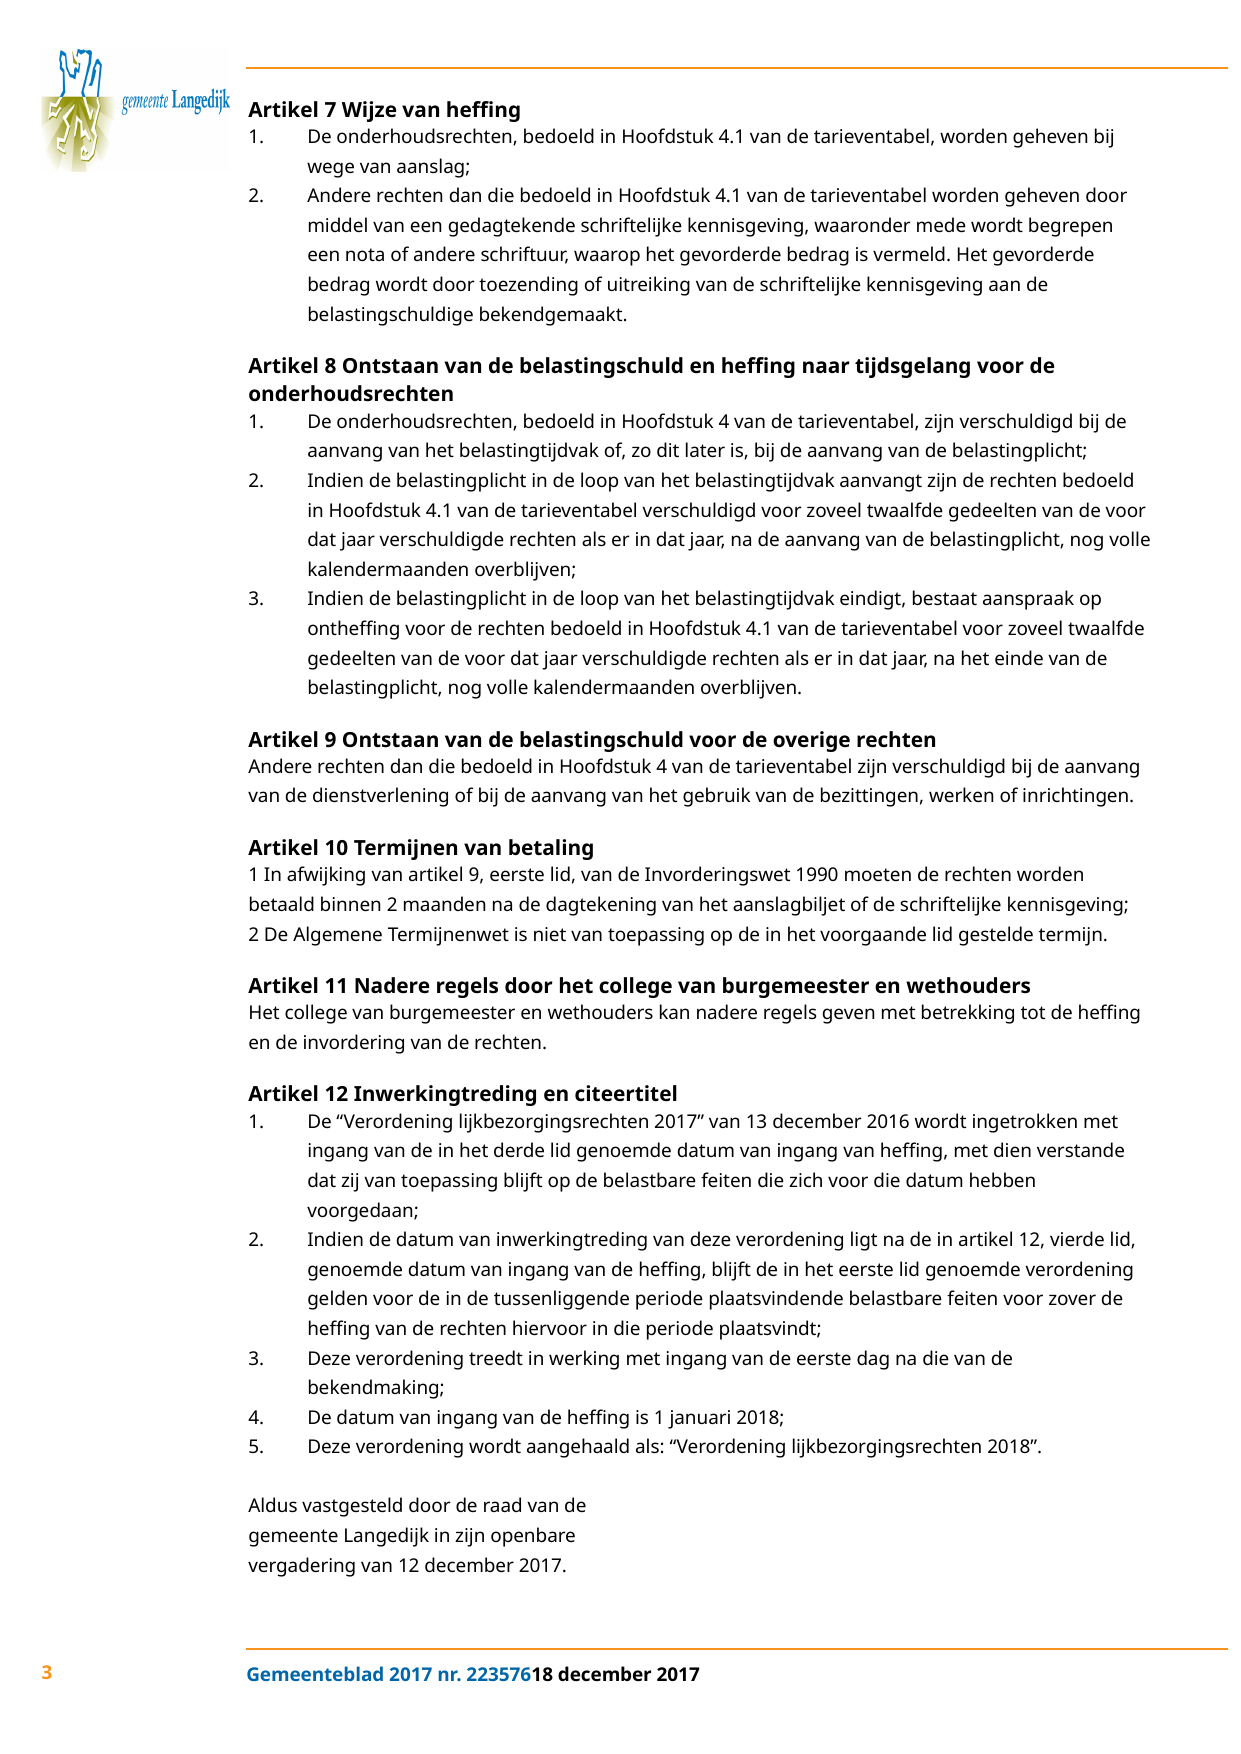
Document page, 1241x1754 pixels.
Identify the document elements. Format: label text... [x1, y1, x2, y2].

text Artikel 8 Ontstaan van de belastingschuld en heffing naar tijdsgelang voor de onderhoudsrechten [248, 351, 1152, 408]
text Artikel 9 Ontstaan van de belastingschuld voor de overige rechten [248, 725, 1152, 753]
list Deze verordening wordt aangehaald als: “Verordening lijkbezorgingsrechten 2018”. [248, 1433, 1152, 1459]
list De onderhoudsrechten, bedoeld in Hoofdstuk 4 van de tarieventabel, zijn verschuldigd bij de aanvang van het belastingtijdvak of, zo dit later is, bij de aanvang van de belastingplicht; [248, 408, 1152, 463]
list De “Verordening lijkbezorgingsrechten 2017” van 13 december 2016 wordt ingetrokken met ingang van de in het derde lid genoemde datum van ingang van heffing, met dien verstande dat zij van toepassing blijft op de belastbare feiten die zich voor die datum hebben voorgedaan; [248, 1108, 1152, 1222]
text Artikel 12 Inwerkingtreding en citeertitel [248, 1079, 1152, 1108]
text Aldus vastgesteld door de raad van de [248, 1493, 1152, 1518]
text Andere rechten dan die bedoeld in Hoofdstuk 4 van de tarieventabel zijn verschuldigd bij de aanvang van de dienstverlening of bij de aanvang van het gebruik van de bezittingen, werken of inrichtingen. [248, 753, 1152, 808]
text Artikel 7 Wijze van heffing [248, 95, 1152, 123]
text vergadering van 12 december 2017. [248, 1552, 1152, 1577]
list Andere rechten dan die bedoeld in Hoofdstuk 4.1 van de tarieventabel worden geheven door middel van een gedagtekende schriftelijke kennisgeving, waaronder mede wordt begrepen een nota of andere schriftuur, waarop het gevorderde bedrag is vermeld. Het gevorderde bedrag wordt door toezending of uitreiking van de schriftelijke kennisgeving aan de belastingschuldige bekendgemaakt. [248, 182, 1152, 326]
list Deze verordening treedt in werking met ingang van de eerste dag na die van de bekendmaking; [248, 1345, 1152, 1400]
list De datum van ingang van de heffing is 1 januari 2018; [248, 1404, 1152, 1429]
picture [41, 47, 231, 172]
text Artikel 11 Nadere regels door het college van burgemeester en wethouders [248, 971, 1152, 999]
text 1 In afwijking van artikel 9, eerste lid, van de Invorderingswet 1990 moeten de rechten worden betaald binnen 2 maanden na de dagtekening van het aanslagbiljet of de schriftelijke kennisgeving; [248, 862, 1152, 917]
list Indien de datum van inwerkingtreding van deze verordening ligt na de in artikel 12, vierde lid, genoemde datum van ingang van de heffing, blijft de in het eerste lid genoemde verordening gelden voor de in de tussenliggende periode plaatsvindende belastbare feiten voor zover de heffing van de rechten hiervoor in die periode plaatsvindt; [248, 1226, 1152, 1341]
list Indien de belastingplicht in de loop van het belastingtijdvak eindigt, bestaat aanspraak op ontheffing voor de rechten bedoeld in Hoofdstuk 4.1 van de tarieventabel voor zoveel twaalfde gedeelten van de voor dat jaar verschuldigde rechten als er in dat jaar, na het einde van de belastingplicht, nog volle kalendermaanden overblijven. [248, 586, 1152, 700]
text Het college van burgemeester en wethouders kan nadere regels geven met betrekking tot de heffing en de invordering van de rechten. [248, 999, 1152, 1055]
text Artikel 10 Termijnen van betaling [248, 833, 1152, 862]
text 2 De Algemene Termijnenwet is niet van toepassing op de in het voorgaande lid gestelde termijn. [248, 921, 1152, 946]
text gemeente Langedijk in zijn openbare [248, 1522, 1152, 1548]
list Indien de belastingplicht in de loop van het belastingtijdvak aanvangt zijn de rechten bedoeld in Hoofdstuk 4.1 van de tarieventabel verschuldigd voor zoveel twaalfde gedeelten van de voor dat jaar verschuldigde rechten als er in dat jaar, na de aanvang van de belastingplicht, nog volle kalendermaanden overblijven; [248, 467, 1152, 582]
list De onderhoudsrechten, bedoeld in Hoofdstuk 4.1 van de tarieventabel, worden geheven bij wege van aanslag; [248, 123, 1152, 178]
